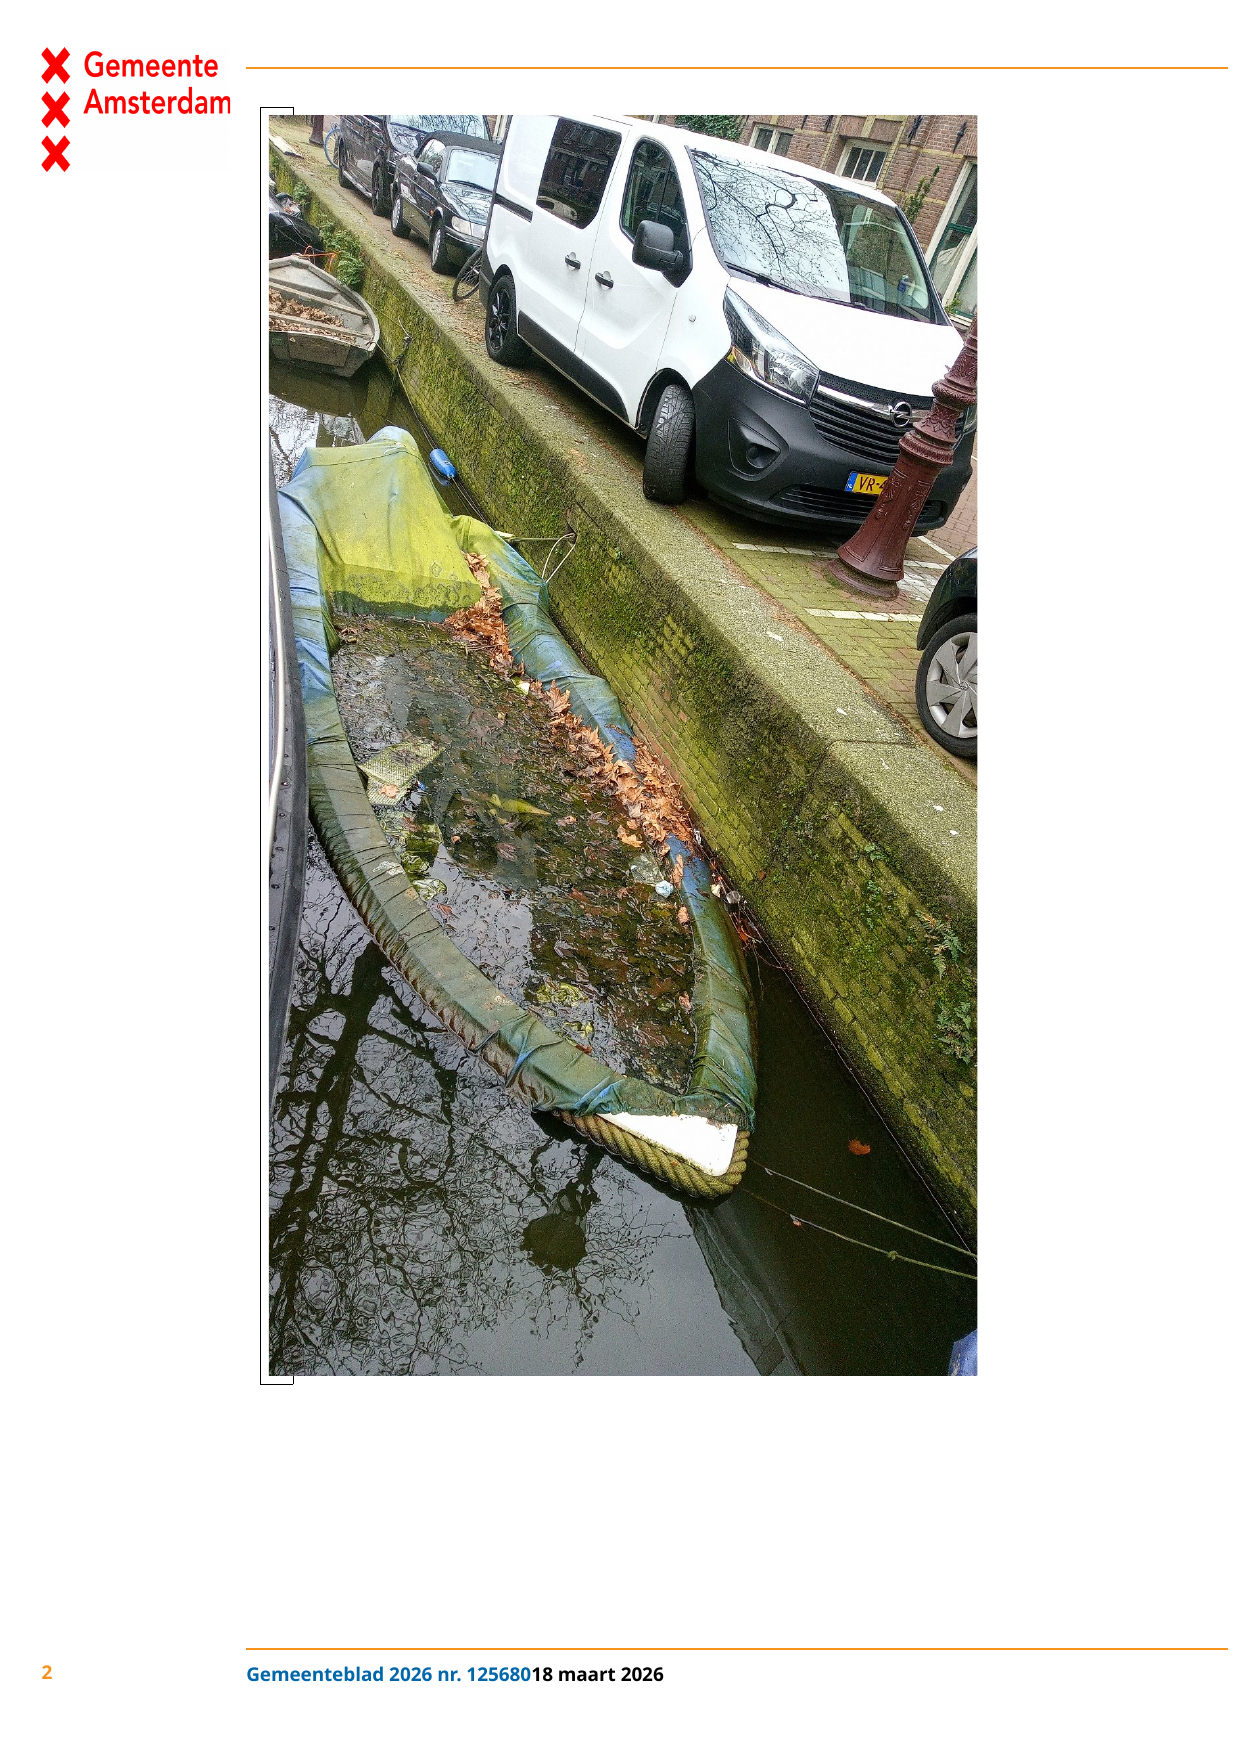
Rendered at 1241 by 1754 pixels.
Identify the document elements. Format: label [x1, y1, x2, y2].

picture [268, 115, 978, 1376]
picture [41, 47, 231, 172]
